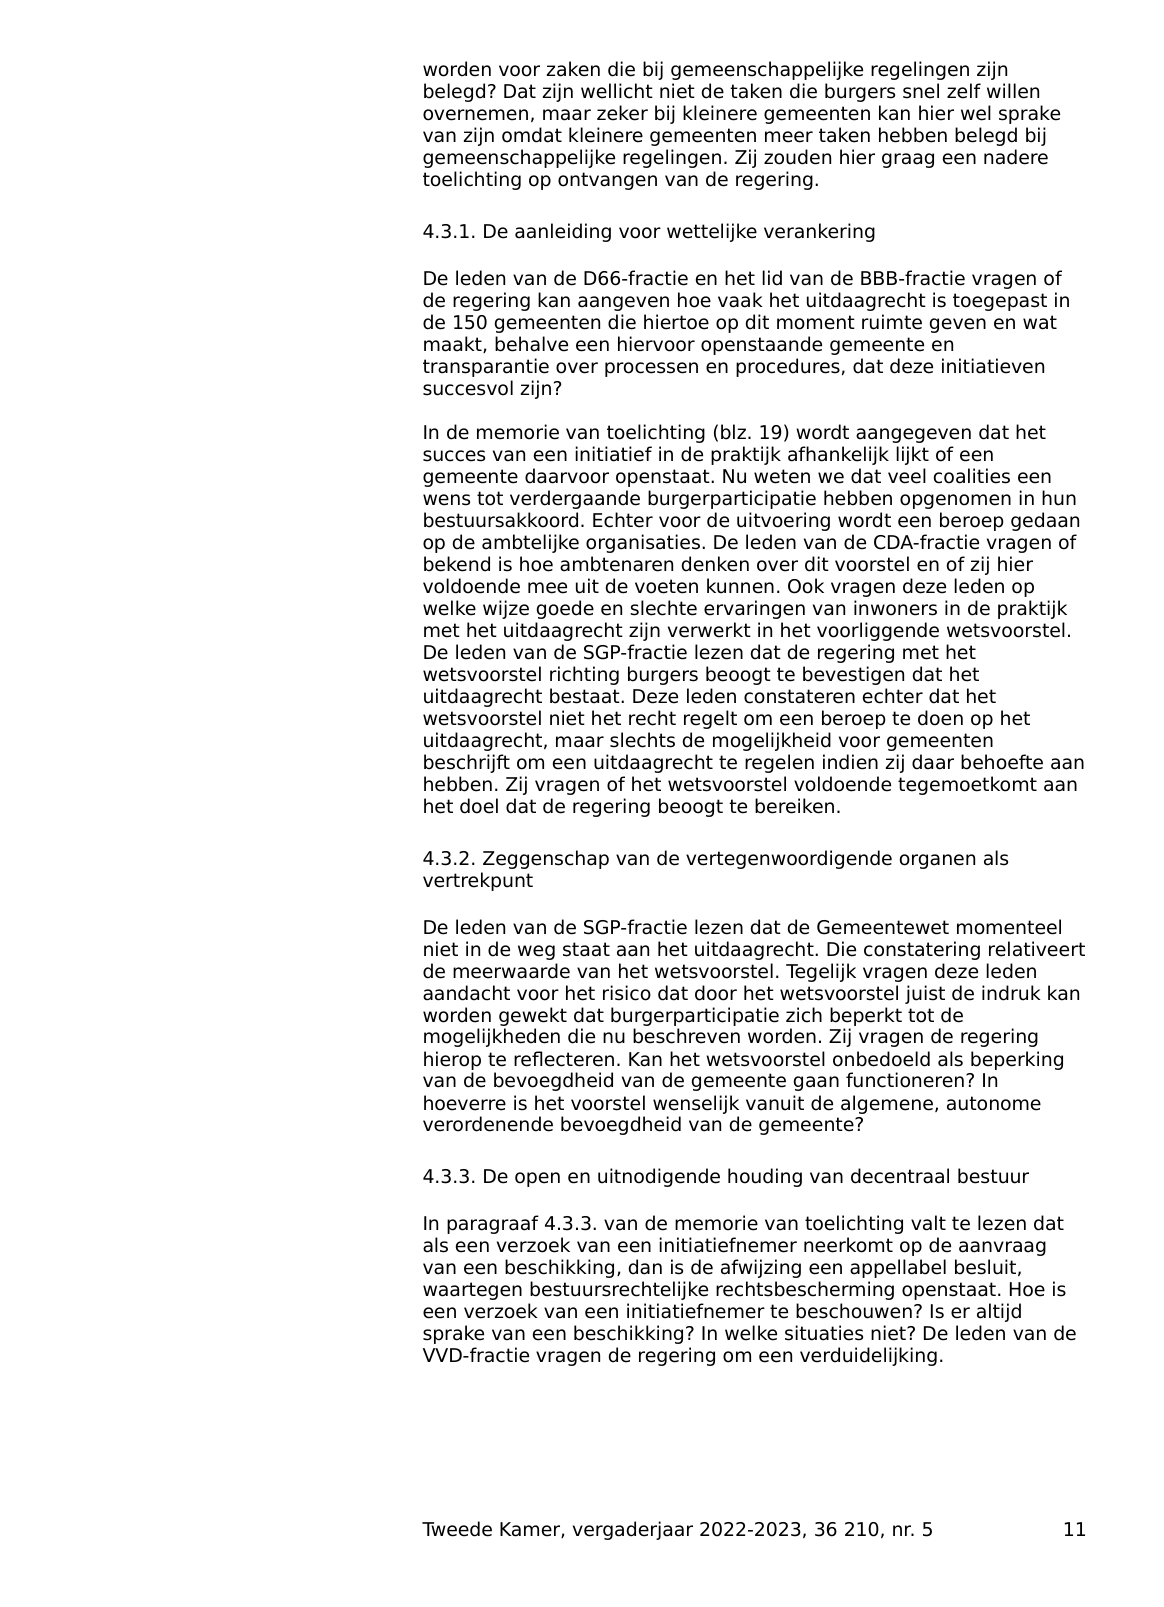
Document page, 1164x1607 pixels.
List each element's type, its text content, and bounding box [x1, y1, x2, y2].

subtitle 4.3.3. De open en uitnodigende houding van decentraal bestuur [422, 1166, 1087, 1188]
text De leden van de D66-fractie en het lid van de BBB-fractie vragen of de regering kan aangeven hoe vaak het uitdaagrecht is toegepast in de 150 gemeenten die hiertoe op dit moment ruimte geven en wat maakt, behalve een hiervoor openstaande gemeente en transparantie over processen en procedures, dat deze initiatieven succesvol zijn? [422, 268, 1087, 400]
text In de memorie van toelichting (blz. 19) wordt aangegeven dat het succes van een initiatief in de praktijk afhankelijk lijkt of een gemeente daarvoor openstaat. Nu weten we dat veel coalities een wens tot verdergaande burgerparticipatie hebben opgenomen in hun bestuursakkoord. Echter voor de uitvoering wordt een beroep gedaan op de ambtelijke organisaties. De leden van de CDA-fractie vragen of bekend is hoe ambtenaren denken over dit voorstel en of zij hier voldoende mee uit de voeten kunnen. Ook vragen deze leden op welke wijze goede en slechte ervaringen van inwoners in de praktijk met het uitdaagrecht zijn verwerkt in het voorliggende wetsvoorstel. [422, 422, 1087, 642]
subtitle 4.3.2. Zeggenschap van de vertegenwoordigende organen als vertrekpunt [422, 848, 1087, 892]
text In paragraaf 4.3.3. van de memorie van toelichting valt te lezen dat als een verzoek van een initiatiefnemer neerkomt op de aanvraag van een beschikking, dan is de afwijzing een appellabel besluit, waartegen bestuursrechtelijke rechtsbescherming openstaat. Hoe is een verzoek van een initiatiefnemer te beschouwen? Is er altijd sprake van een beschikking? In welke situaties niet? De leden van de VVD-fractie vragen de regering om een verduidelijking. [422, 1213, 1087, 1367]
subtitle 4.3.1. De aanleiding voor wettelijke verankering [422, 221, 1087, 243]
text De leden van de SGP-fractie lezen dat de Gemeentewet momenteel niet in de weg staat aan het uitdaagrecht. Die constatering relativeert de meerwaarde van het wetsvoorstel. Tegelijk vragen deze leden aandacht voor het risico dat door het wetsvoorstel juist de indruk kan worden gewekt dat burgerparticipatie zich beperkt tot de mogelijkheden die nu beschreven worden. Zij vragen de regering hierop te reflecteren. Kan het wetsvoorstel onbedoeld als beperking van de bevoegdheid van de gemeente gaan functioneren? In hoeverre is het voorstel wenselijk vanuit de algemene, autonome verordenende bevoegdheid van de gemeente? [422, 917, 1087, 1136]
text De leden van de SGP-fractie lezen dat de regering met het wetsvoorstel richting burgers beoogt te bevestigen dat het uitdaagrecht bestaat. Deze leden constateren echter dat het wetsvoorstel niet het recht regelt om een beroep te doen op het uitdaagrecht, maar slechts de mogelijkheid voor gemeenten beschrijft om een uitdaagrecht te regelen indien zij daar behoefte aan hebben. Zij vragen of het wetsvoorstel voldoende tegemoetkomt aan het doel dat de regering beoogt te bereiken. [422, 642, 1087, 818]
text worden voor zaken die bij gemeenschappelijke regelingen zijn belegd? Dat zijn wellicht niet de taken die burgers snel zelf willen overnemen, maar zeker bij kleinere gemeenten kan hier wel sprake van zijn omdat kleinere gemeenten meer taken hebben belegd bij gemeenschappelijke regelingen. Zij zouden hier graag een nadere toelichting op ontvangen van de regering. [422, 59, 1087, 191]
